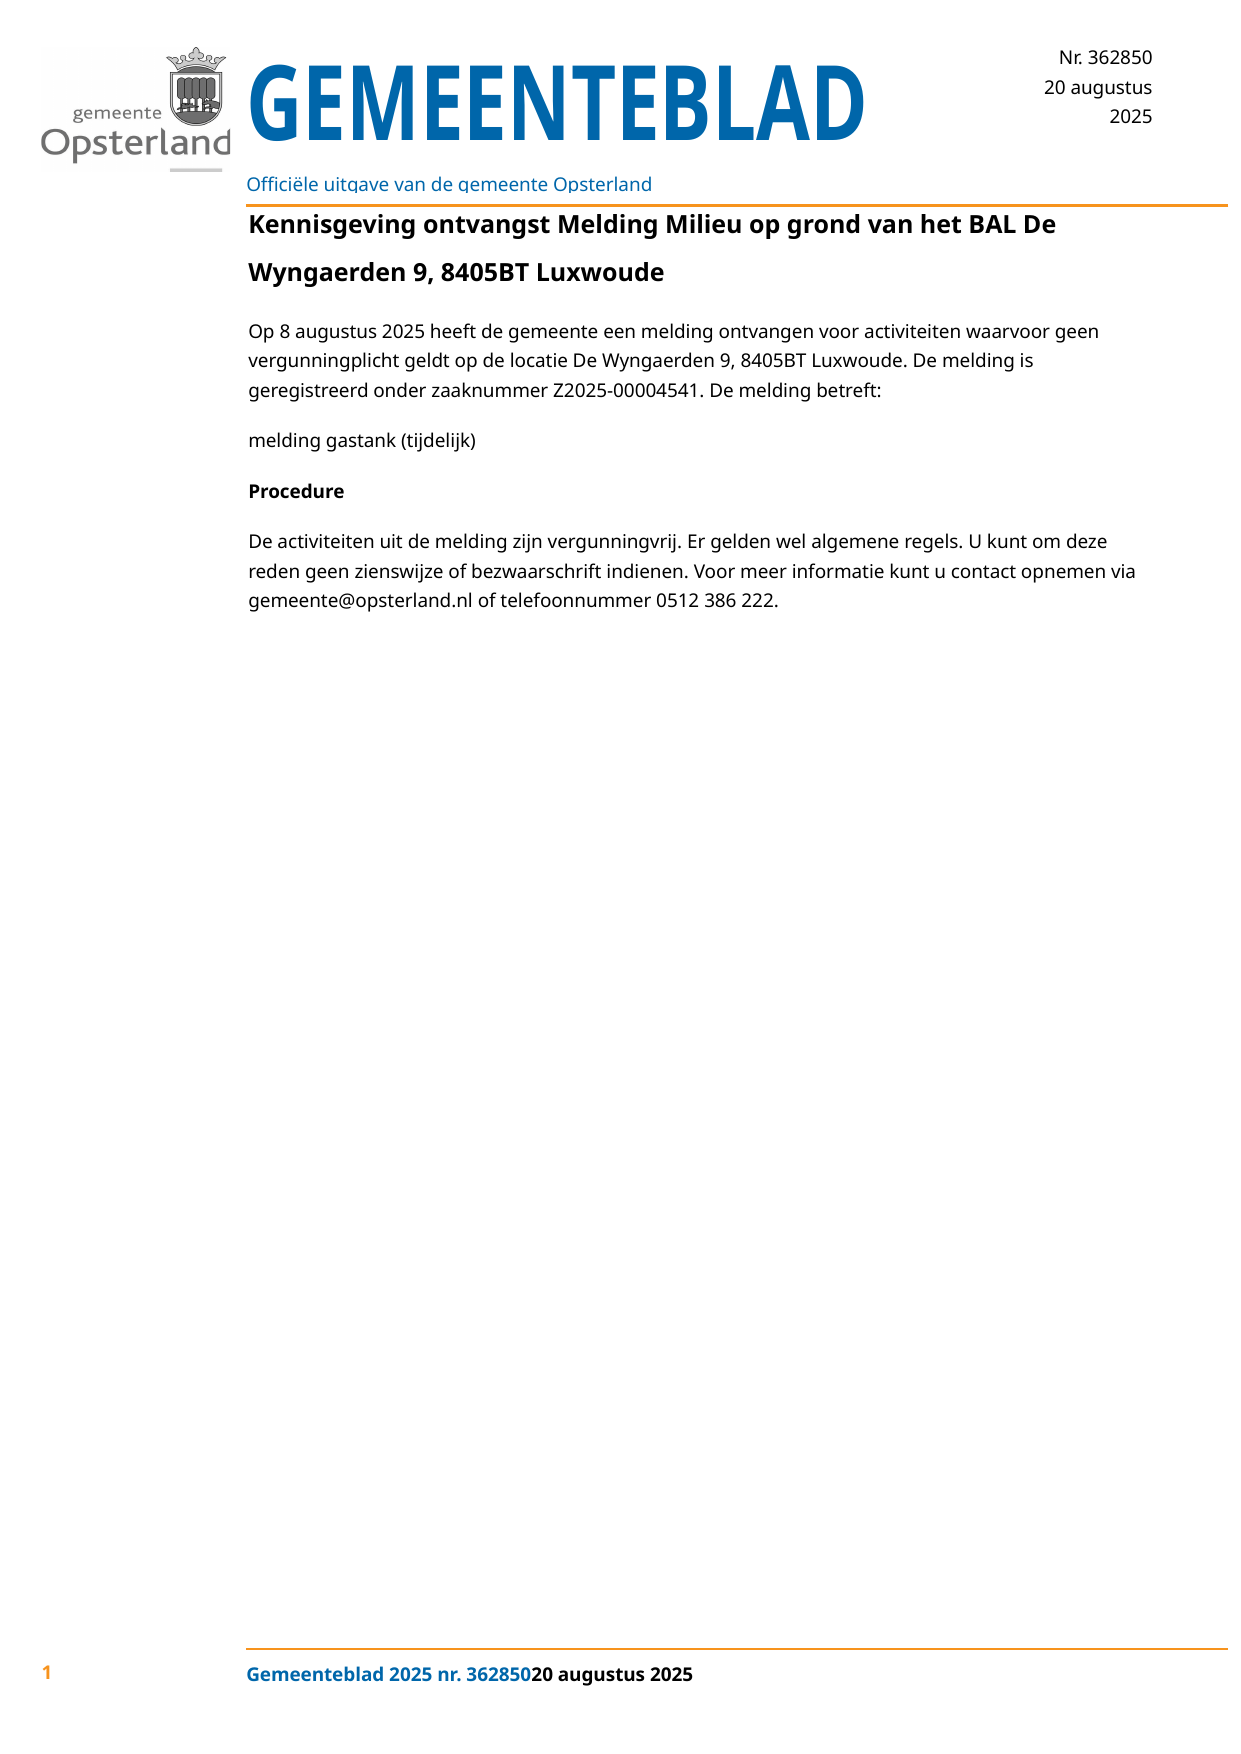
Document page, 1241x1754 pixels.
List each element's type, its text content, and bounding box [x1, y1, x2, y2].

text Procedure [248, 478, 1152, 504]
text melding gastank (tijdelijk) [248, 427, 1152, 453]
text De activiteiten uit de melding zijn vergunningvrij. Er gelden wel algemene regels. U kunt om deze reden geen zienswijze of bezwaarschrift indienen. Voor meer informatie kunt u contact opnemen via gemeente@opsterland.nl of telefoonnummer 0512 386 222. [248, 528, 1152, 613]
text Kennisgeving ontvangst Melding Milieu op grond van het BAL De Wyngaerden 9, 8405BT Luxwoude [248, 207, 1152, 288]
picture [41, 47, 231, 172]
text Op 8 augustus 2025 heeft de gemeente een melding ontvangen voor activiteiten waarvoor geen vergunningplicht geldt op de locatie De Wyngaerden 9, 8405BT Luxwoude. De melding is geregistreerd onder zaaknummer Z2025-00004541. De melding betreft: [248, 318, 1152, 403]
